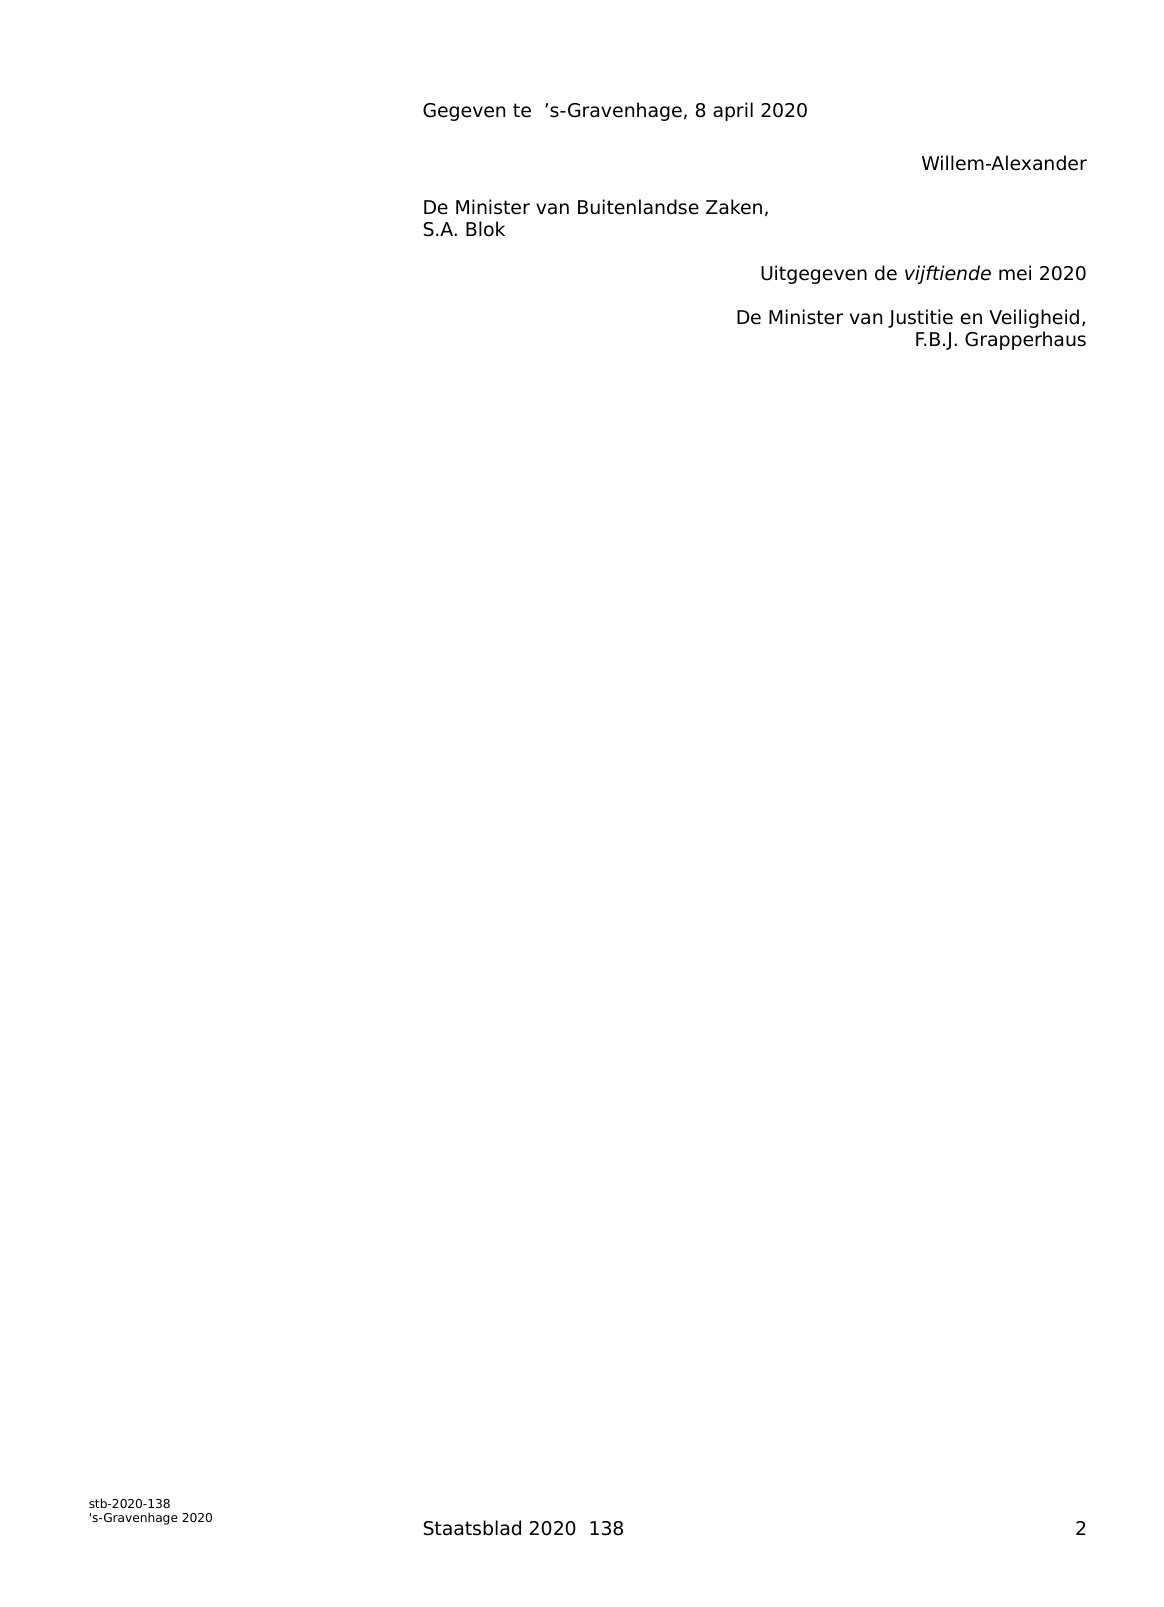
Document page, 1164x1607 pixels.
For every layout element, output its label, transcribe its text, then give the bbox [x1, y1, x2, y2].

text Willem-Alexander [422, 152, 1087, 174]
text Gegeven te ’s-Gravenhage, 8 april 2020 [422, 100, 1087, 122]
text Uitgegeven de vijftiende mei 2020 [422, 263, 1087, 285]
text De Minister van Buitenlandse Zaken, S.A. Blok [422, 197, 1087, 241]
text 's-Gravenhage 2020 [88, 1511, 323, 1525]
text De Minister van Justitie en Veiligheid, F.B.J. Grapperhaus [422, 307, 1087, 351]
text stb-2020-138 [88, 1497, 323, 1511]
